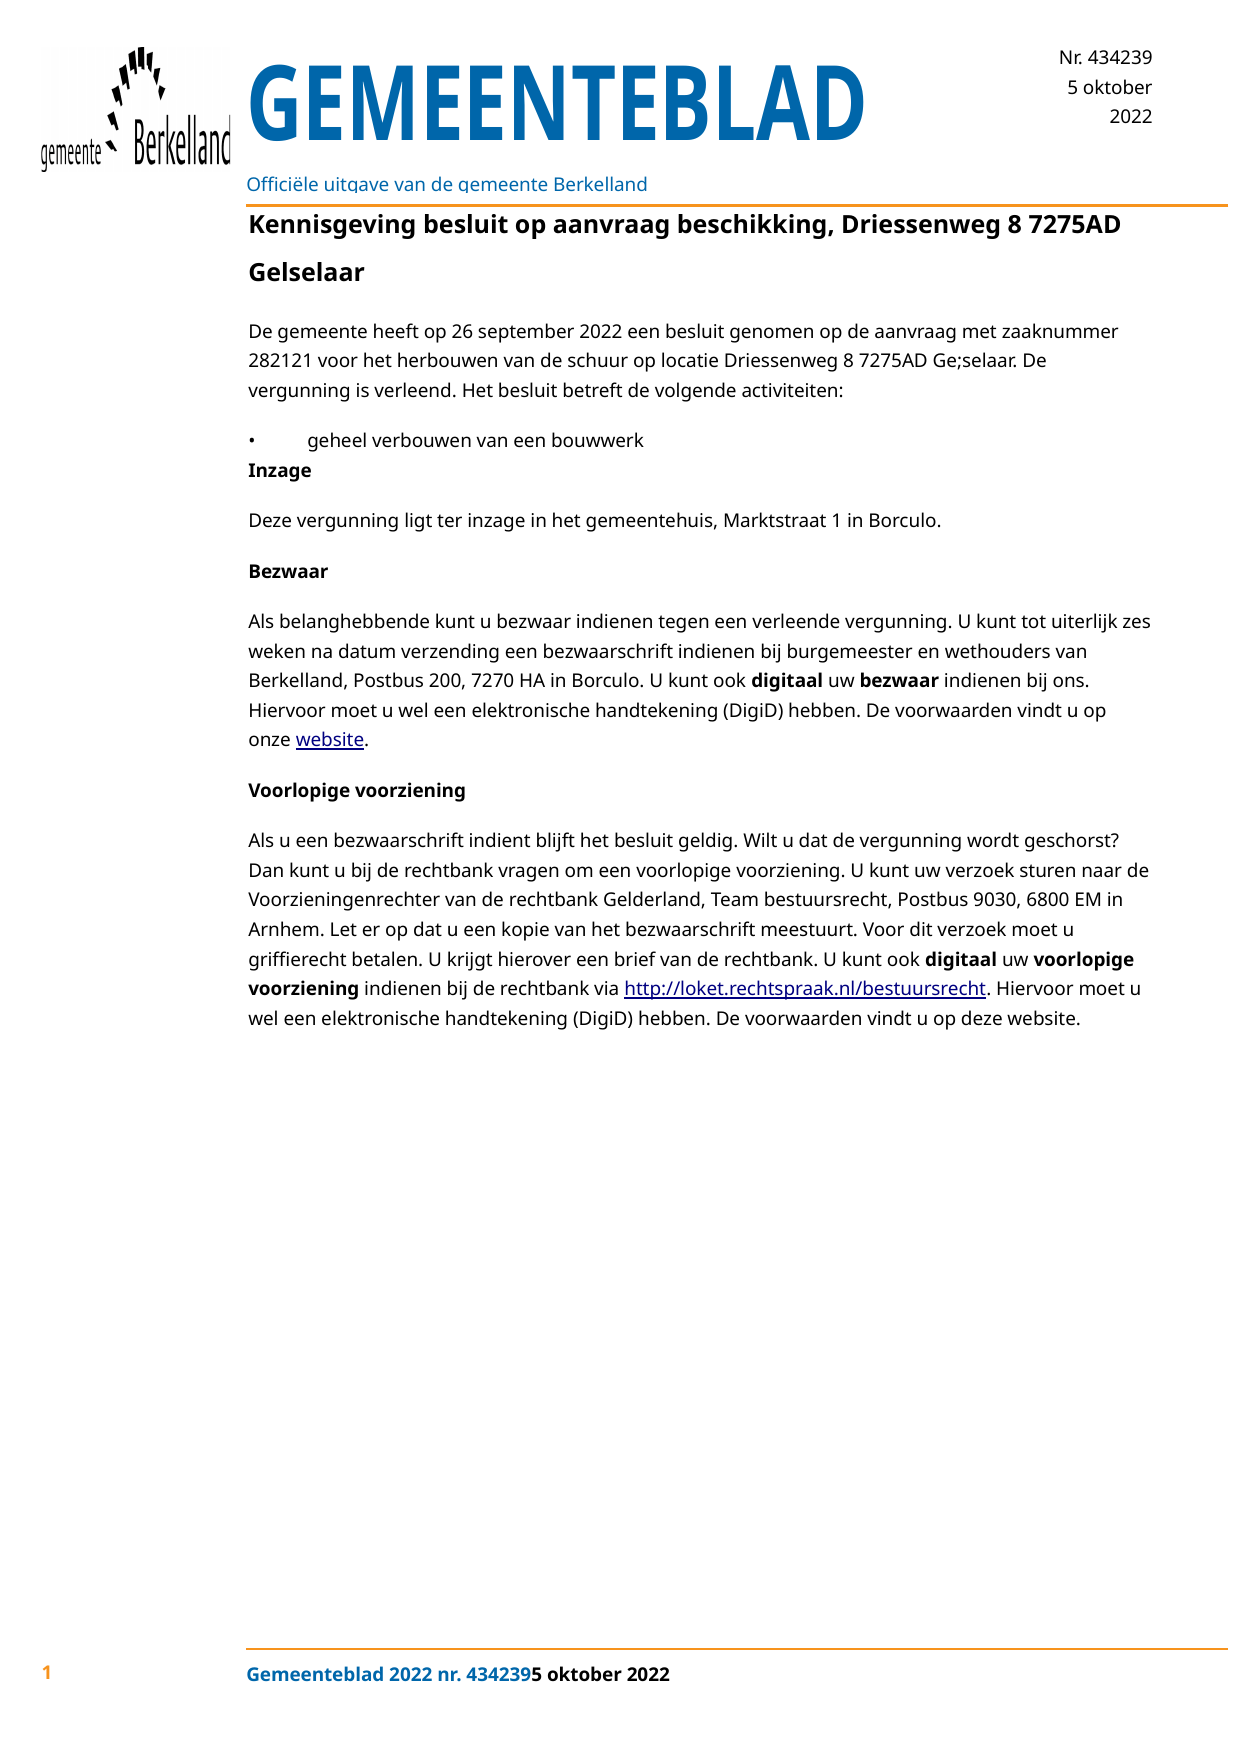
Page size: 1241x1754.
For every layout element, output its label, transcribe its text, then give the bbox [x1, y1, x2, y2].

text De gemeente heeft op 26 september 2022 een besluit genomen op de aanvraag met zaaknummer 282121 voor het herbouwen van de schuur op locatie Driessenweg 8 7275AD Ge;selaar. De vergunning is verleend. Het besluit betreft de volgende activiteiten: [248, 318, 1152, 403]
text Inzage [248, 457, 1152, 483]
text Kennisgeving besluit op aanvraag beschikking, Driessenweg 8 7275AD Gelselaar [248, 207, 1152, 288]
picture [41, 47, 231, 172]
list geheel verbouwen van een bouwwerk [248, 427, 1152, 453]
text Als belanghebbende kunt u bezwaar indienen tegen een verleende vergunning. U kunt tot uiterlijk zes weken na datum verzending een bezwaarschrift indienen bij burgemeester en wethouders van Berkelland, Postbus 200, 7270 HA in Borculo. U kunt ook digitaal uw bezwaar indienen bij ons. Hiervoor moet u wel een elektronische handtekening (DigiD) hebben. De voorwaarden vindt u op onze website. [248, 608, 1152, 752]
text Voorlopige voorziening [248, 777, 1152, 803]
text Als u een bezwaarschrift indient blijft het besluit geldig. Wilt u dat de vergunning wordt geschorst? Dan kunt u bij de rechtbank vragen om een voorlopige voorziening. U kunt uw verzoek sturen naar de Voorzieningenrechter van de rechtbank Gelderland, Team bestuursrecht, Postbus 9030, 6800 EM in Arnhem. Let er op dat u een kopie van het bezwaarschrift meestuurt. Voor dit verzoek moet u griffierecht betalen. U krijgt hierover een brief van de rechtbank. U kunt ook digitaal uw voorlopige voorziening indienen bij de rechtbank via http://loket.rechtspraak.nl/bestuursrecht. Hiervoor moet u wel een elektronische handtekening (DigiD) hebben. De voorwaarden vindt u op deze website. [248, 827, 1152, 1031]
text Bezwaar [248, 558, 1152, 584]
text Deze vergunning ligt ter inzage in het gemeentehuis, Marktstraat 1 in Borculo. [248, 507, 1152, 533]
